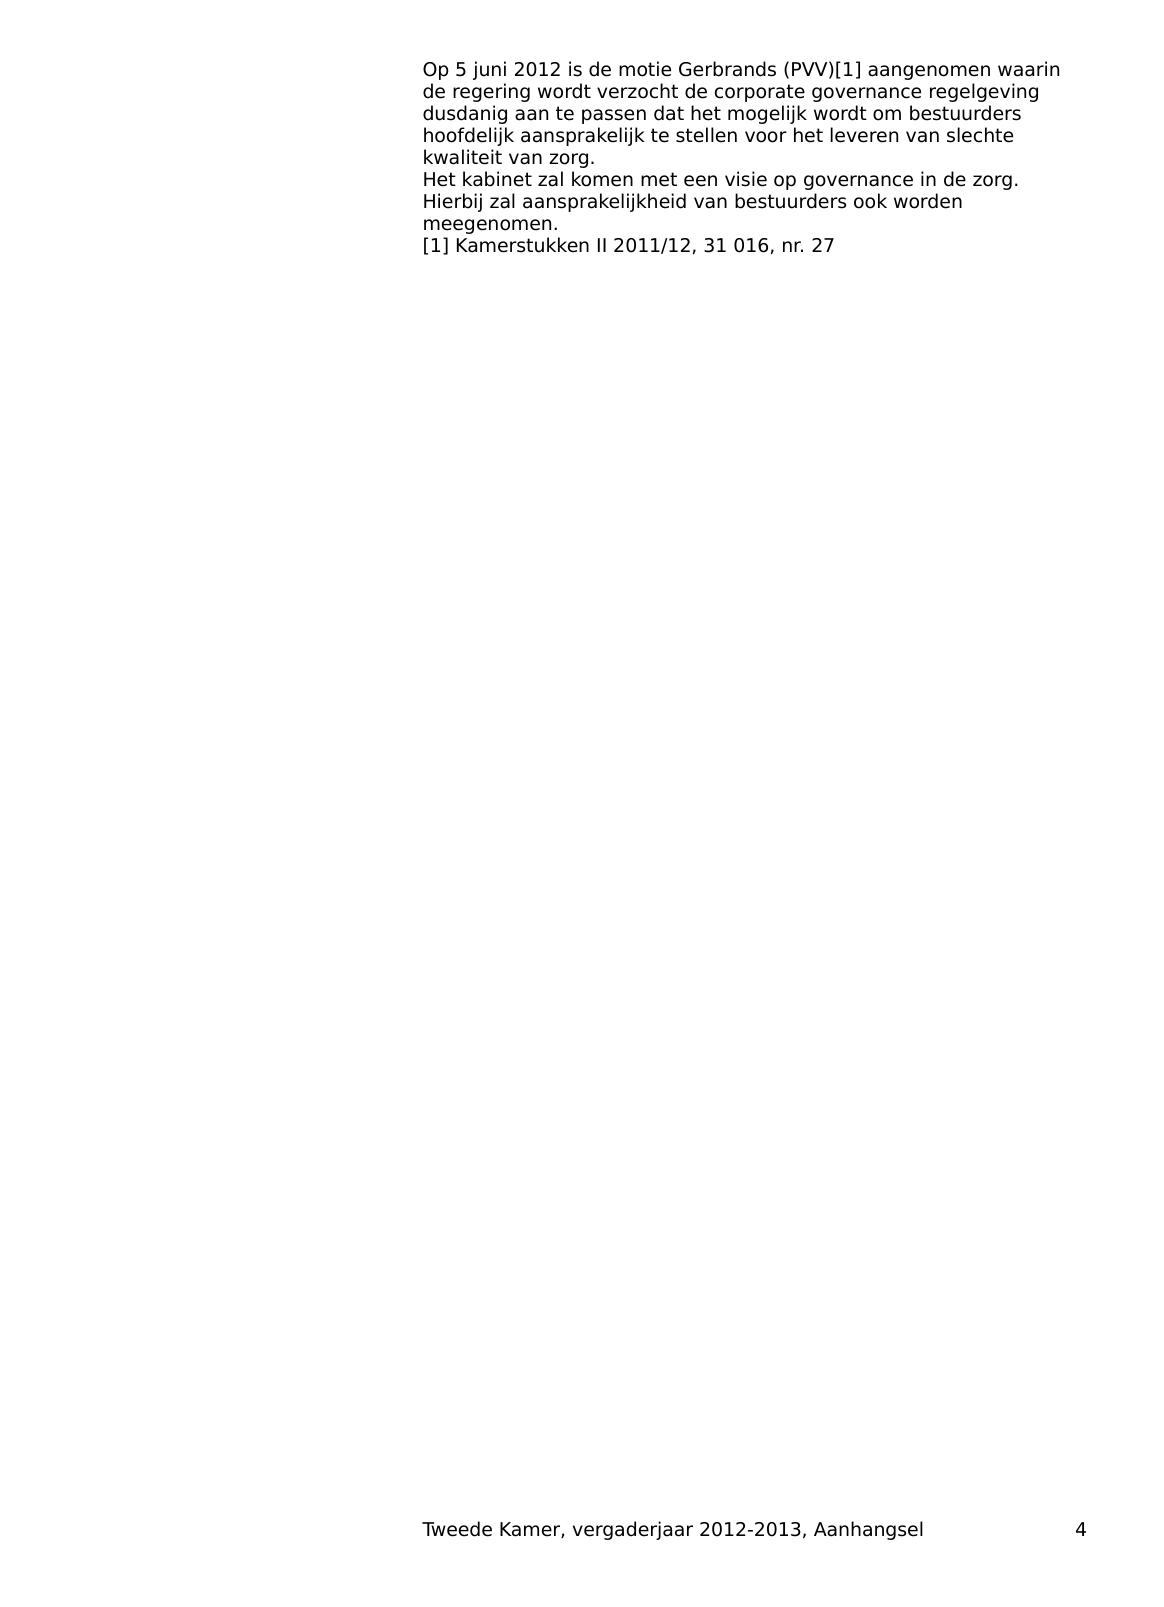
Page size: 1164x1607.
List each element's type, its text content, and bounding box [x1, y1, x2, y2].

text Op 5 juni 2012 is de motie Gerbrands (PVV)[1] aangenomen waarin de regering wordt verzocht de corporate governance regelgeving dusdanig aan te passen dat het mogelijk wordt om bestuurders hoofdelijk aansprakelijk te stellen voor het leveren van slechte kwaliteit van zorg. [422, 59, 1087, 169]
text [1] Kamerstukken II 2011/12, 31 016, nr. 27 [422, 235, 1087, 257]
text Het kabinet zal komen met een visie op governance in de zorg. Hierbij zal aansprakelijkheid van bestuurders ook worden meegenomen. [422, 169, 1087, 235]
